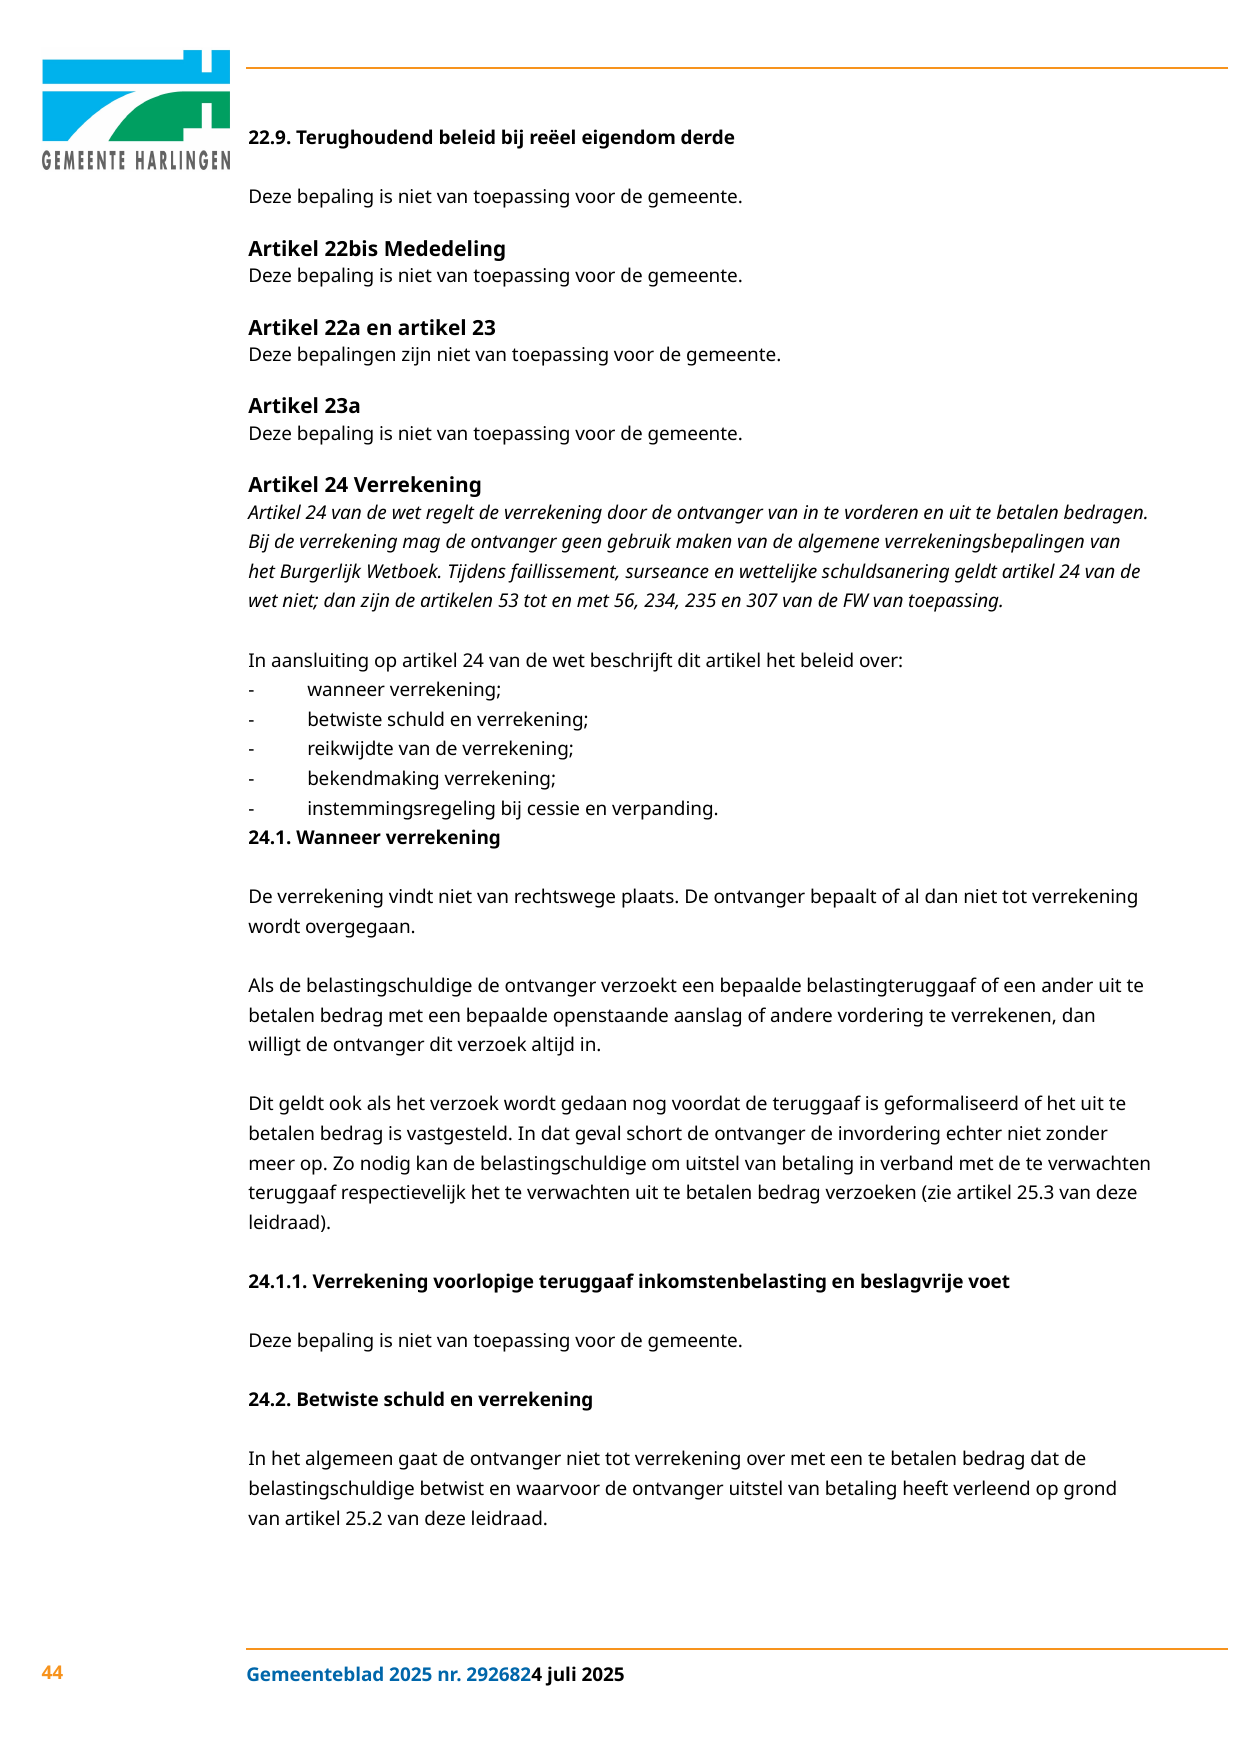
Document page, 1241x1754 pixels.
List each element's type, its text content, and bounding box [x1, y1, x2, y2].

picture [41, 47, 231, 172]
text Dit geldt ook als het verzoek wordt gedaan nog voordat de teruggaaf is geformaliseerd of het uit te betalen bedrag is vastgesteld. In dat geval schort de ontvanger de invordering echter niet zonder meer op. Zo nodig kan de belastingschuldige om uitstel van betaling in verband met de te verwachten teruggaaf respectievelijk het te verwachten uit te betalen bedrag verzoeken (zie artikel 25.3 van deze leidraad). [248, 1091, 1152, 1235]
text Artikel 22a en artikel 23 [248, 313, 1152, 341]
list bekendmaking verrekening; [248, 765, 1152, 791]
text Artikel 23a [248, 392, 1152, 420]
text Als de belastingschuldige de ontvanger verzoekt een bepaalde belastingteruggaaf of een ander uit te betalen bedrag met een bepaalde openstaande aanslag of andere vordering te verrekenen, dan willigt de ontvanger dit verzoek altijd in. [248, 972, 1152, 1057]
list instemmingsregeling bij cessie en verpanding. [248, 795, 1152, 821]
text Deze bepaling is niet van toepassing voor de gemeente. [248, 262, 1152, 288]
text 24.1. Wanneer verrekening [248, 824, 1152, 850]
text Artikel 24 van de wet regelt de verrekening door de ontvanger van in te vorderen en uit te betalen bedragen. Bij de verrekening mag de ontvanger geen gebruik maken van de algemene verrekeningsbepalingen van het Burgerlijk Wetboek. Tijdens faillissement, surseance en wettelijke schuldsanering geldt artikel 24 van de wet niet; dan zijn de artikelen 53 tot en met 56, 234, 235 en 307 van de FW van toepassing. [248, 499, 1152, 613]
text 22.9. Terughoudend beleid bij reëel eigendom derde [248, 124, 1152, 150]
text Deze bepalingen zijn niet van toepassing voor de gemeente. [248, 341, 1152, 367]
text 24.1.1. Verrekening voorlopige teruggaaf inkomstenbelasting en beslagvrije voet [248, 1268, 1152, 1294]
list wanneer verrekening; [248, 676, 1152, 702]
text In het algemeen gaat de ontvanger niet tot verrekening over met een te betalen bedrag dat de belastingschuldige betwist en waarvoor de ontvanger uitstel van betaling heeft verleend op grond van artikel 25.2 van deze leidraad. [248, 1446, 1152, 1531]
text In aansluiting op artikel 24 van de wet beschrijft dit artikel het beleid over: [248, 647, 1152, 673]
text Deze bepaling is niet van toepassing voor de gemeente. [248, 183, 1152, 209]
text De verrekening vindt niet van rechtswege plaats. De ontvanger bepaalt of al dan niet tot verrekening wordt overgegaan. [248, 883, 1152, 939]
list betwiste schuld en verrekening; [248, 706, 1152, 732]
list reikwijdte van de verrekening; [248, 736, 1152, 761]
text Artikel 22bis Mededeling [248, 234, 1152, 262]
text 24.2. Betwiste schuld en verrekening [248, 1386, 1152, 1412]
text Deze bepaling is niet van toepassing voor de gemeente. [248, 1327, 1152, 1353]
text Deze bepaling is niet van toepassing voor de gemeente. [248, 420, 1152, 446]
text Artikel 24 Verrekening [248, 471, 1152, 499]
